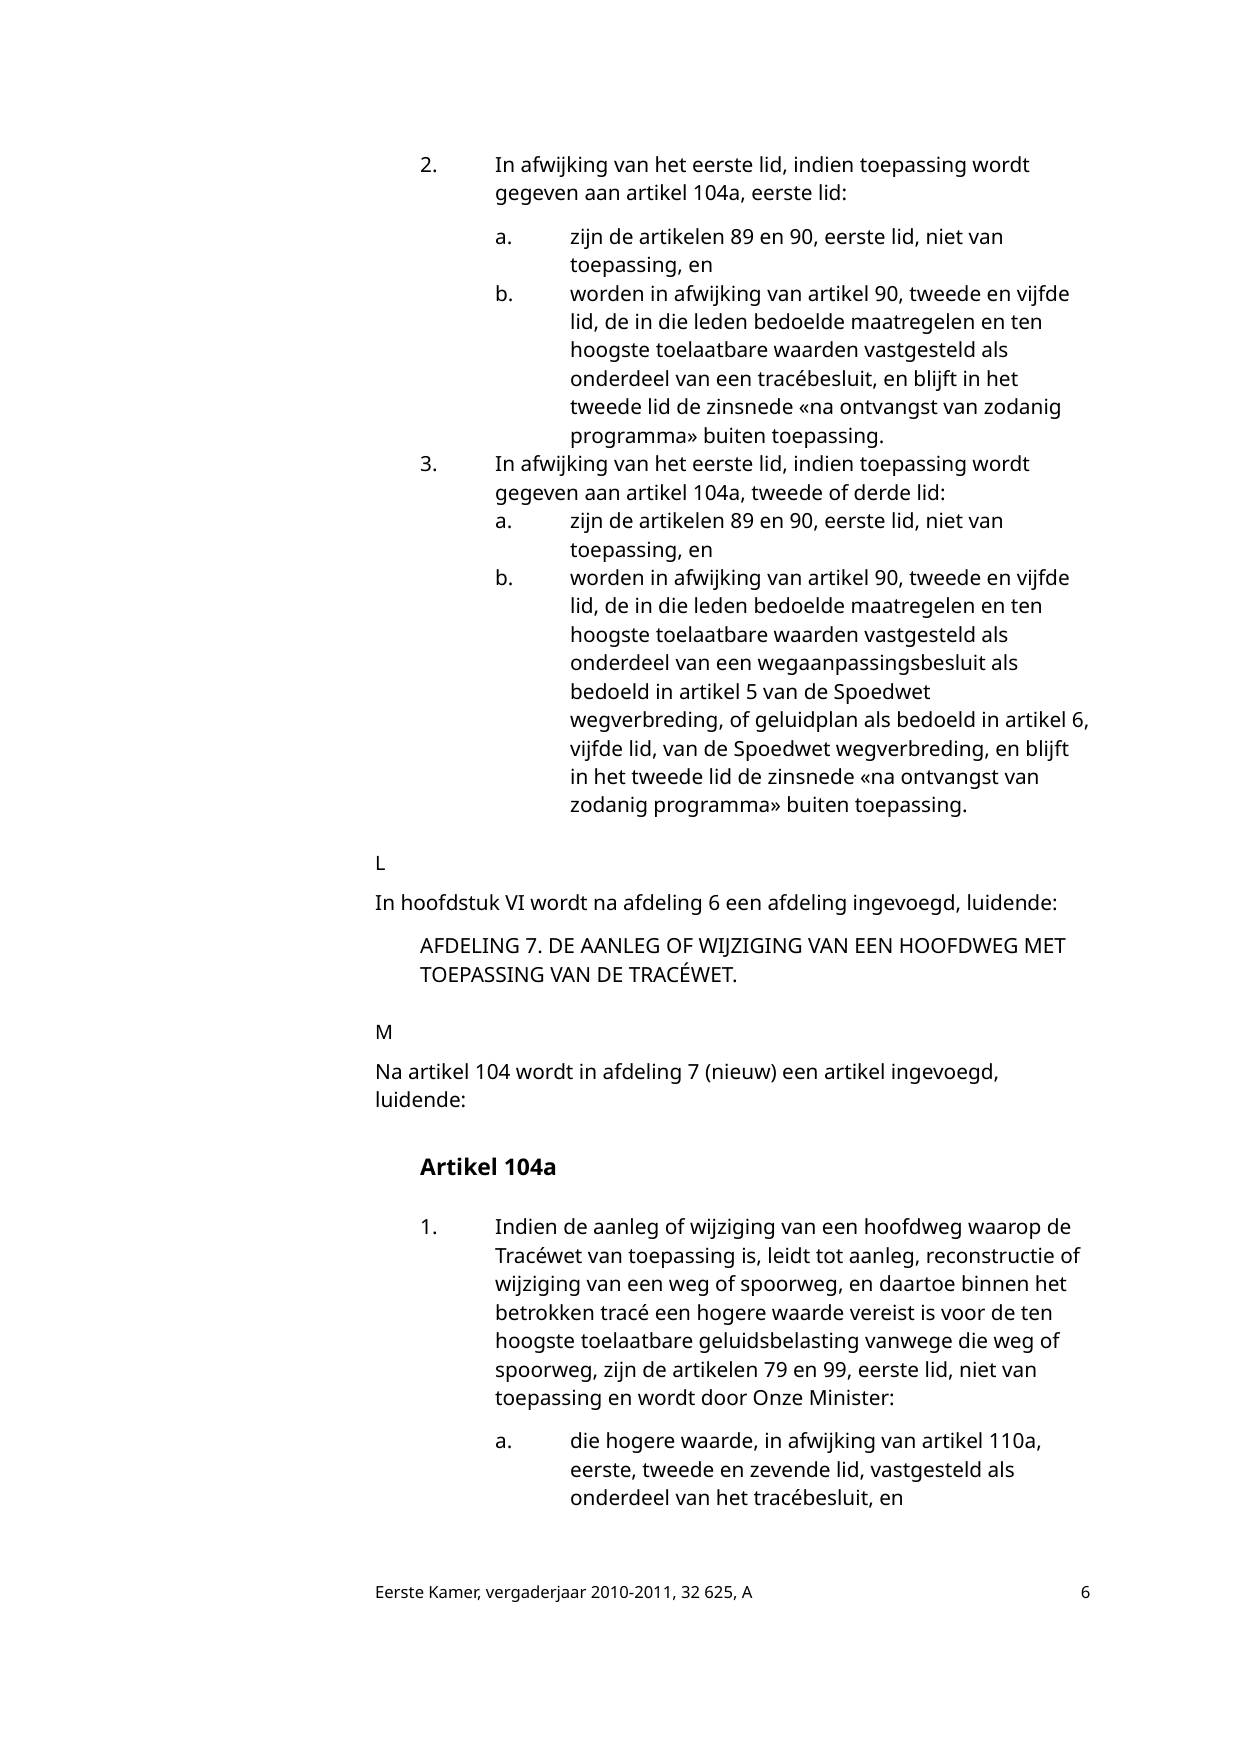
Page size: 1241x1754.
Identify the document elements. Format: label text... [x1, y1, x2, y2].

list In afwijking van het eerste lid, indien toepassing wordt gegeven aan artikel 104a, tweede of derde lid: [420, 449, 1090, 506]
list In afwijking van het eerste lid, indien toepassing wordt gegeven aan artikel 104a, eerste lid: [420, 150, 1090, 207]
list Indien de aanleg of wijziging van een hoofdweg waarop de Tracéwet van toepassing is, leidt tot aanleg, reconstructie of wijziging van een weg of spoorweg, en daartoe binnen het betrokken tracé een hogere waarde vereist is voor de ten hoogste toelaatbare geluidsbelasting vanwege die weg of spoorweg, zijn de artikelen 79 en 99, eerste lid, niet van toepassing en wordt door Onze Minister: [420, 1212, 1090, 1412]
text In hoofdstuk VI wordt na afdeling 6 een afdeling ingevoegd, luidende: [375, 888, 1090, 916]
list die hogere waarde, in afwijking van artikel 110a, eerste, tweede en zevende lid, vastgesteld als onderdeel van het tracébesluit, en [495, 1427, 1090, 1512]
text L [375, 849, 1090, 876]
list zijn de artikelen 89 en 90, eerste lid, niet van toepassing, en [495, 506, 1090, 563]
list zijn de artikelen 89 en 90, eerste lid, niet van toepassing, en [495, 222, 1090, 279]
list worden in afwijking van artikel 90, tweede en vijfde lid, de in die leden bedoelde maatregelen en ten hoogste toelaatbare waarden vastgesteld als onderdeel van een tracébesluit, en blijft in het tweede lid de zinsnede «na ontvangst van zodanig programma» buiten toepassing. [495, 279, 1090, 449]
subtitle AFDELING 7. DE AANLEG OF WIJZIGING VAN EEN HOOFDWEG MET TOEPASSING VAN DE TRACÉWET. [420, 931, 1090, 988]
subtitle Artikel 104a [420, 1151, 1090, 1182]
list worden in afwijking van artikel 90, tweede en vijfde lid, de in die leden bedoelde maatregelen en ten hoogste toelaatbare waarden vastgesteld als onderdeel van een wegaanpassingsbesluit als bedoeld in artikel 5 van de Spoedwet wegverbreding, of geluidplan als bedoeld in artikel 6, vijfde lid, van de Spoedwet wegverbreding, en blijft in het tweede lid de zinsnede «na ontvangst van zodanig programma» buiten toepassing. [495, 563, 1090, 819]
text Na artikel 104 wordt in afdeling 7 (nieuw) een artikel ingevoegd, luidende: [375, 1057, 1090, 1114]
text M [375, 1018, 1090, 1045]
